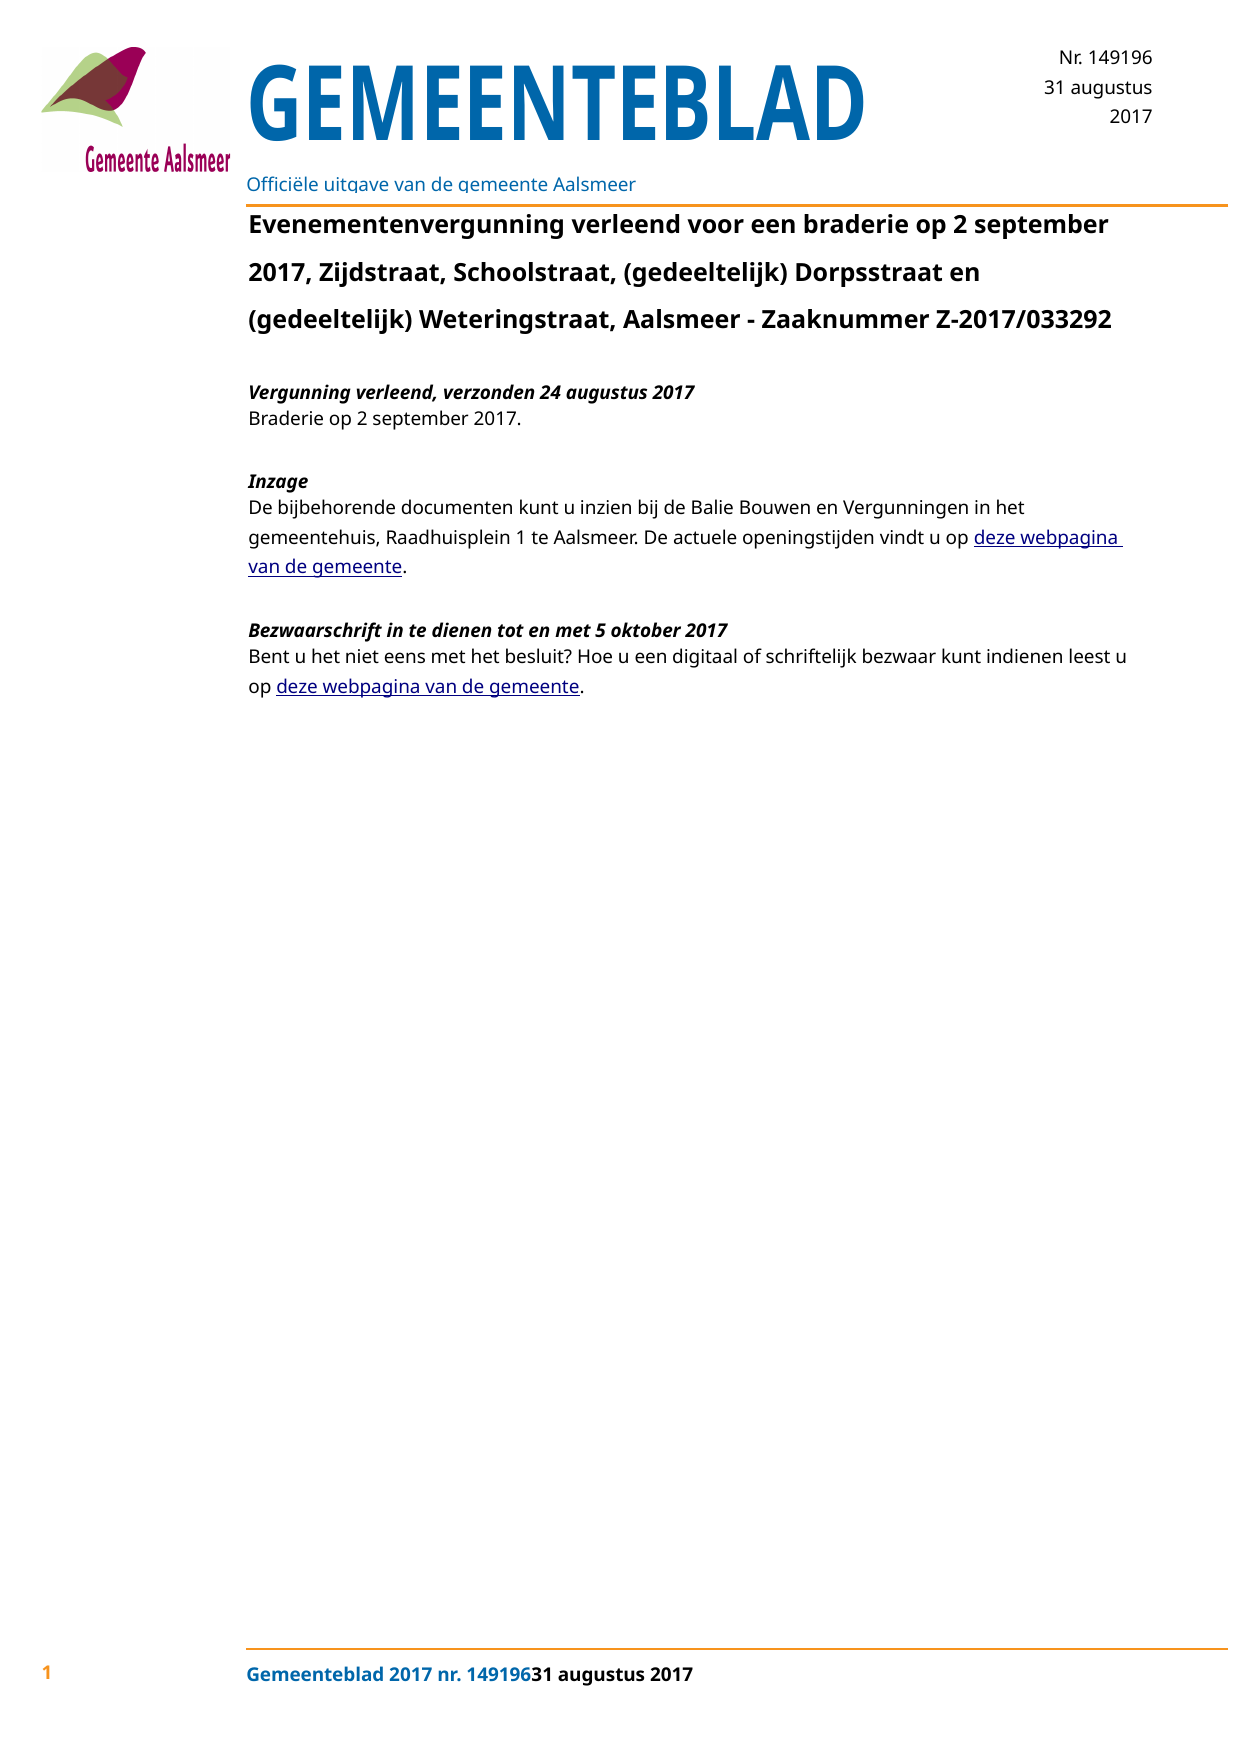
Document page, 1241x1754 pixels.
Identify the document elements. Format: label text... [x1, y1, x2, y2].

text De bijbehorende documenten kunt u inzien bij de Balie Bouwen en Vergunningen in het gemeentehuis, Raadhuisplein 1 te Aalsmeer. De actuele openingstijden vindt u op deze webpagina van de gemeente. [248, 494, 1152, 579]
text Bent u het niet eens met het besluit? Hoe u een digitaal of schriftelijk bezwaar kunt indienen leest u op deze webpagina van de gemeente. [248, 643, 1152, 699]
text Vergunning verleend, verzonden 24 augustus 2017 [248, 379, 1152, 405]
text Inzage [248, 469, 1152, 494]
text Braderie op 2 september 2017. [248, 405, 1152, 431]
text Bezwaarschrift in te dienen tot en met 5 oktober 2017 [248, 618, 1152, 643]
text Evenementenvergunning verleend voor een braderie op 2 september 2017, Zijdstraat, Schoolstraat, (gedeeltelijk) Dorpsstraat en (gedeeltelijk) Weteringstraat, Aalsmeer - Zaaknummer Z-2017/033292 [248, 207, 1152, 336]
picture [41, 47, 231, 172]
